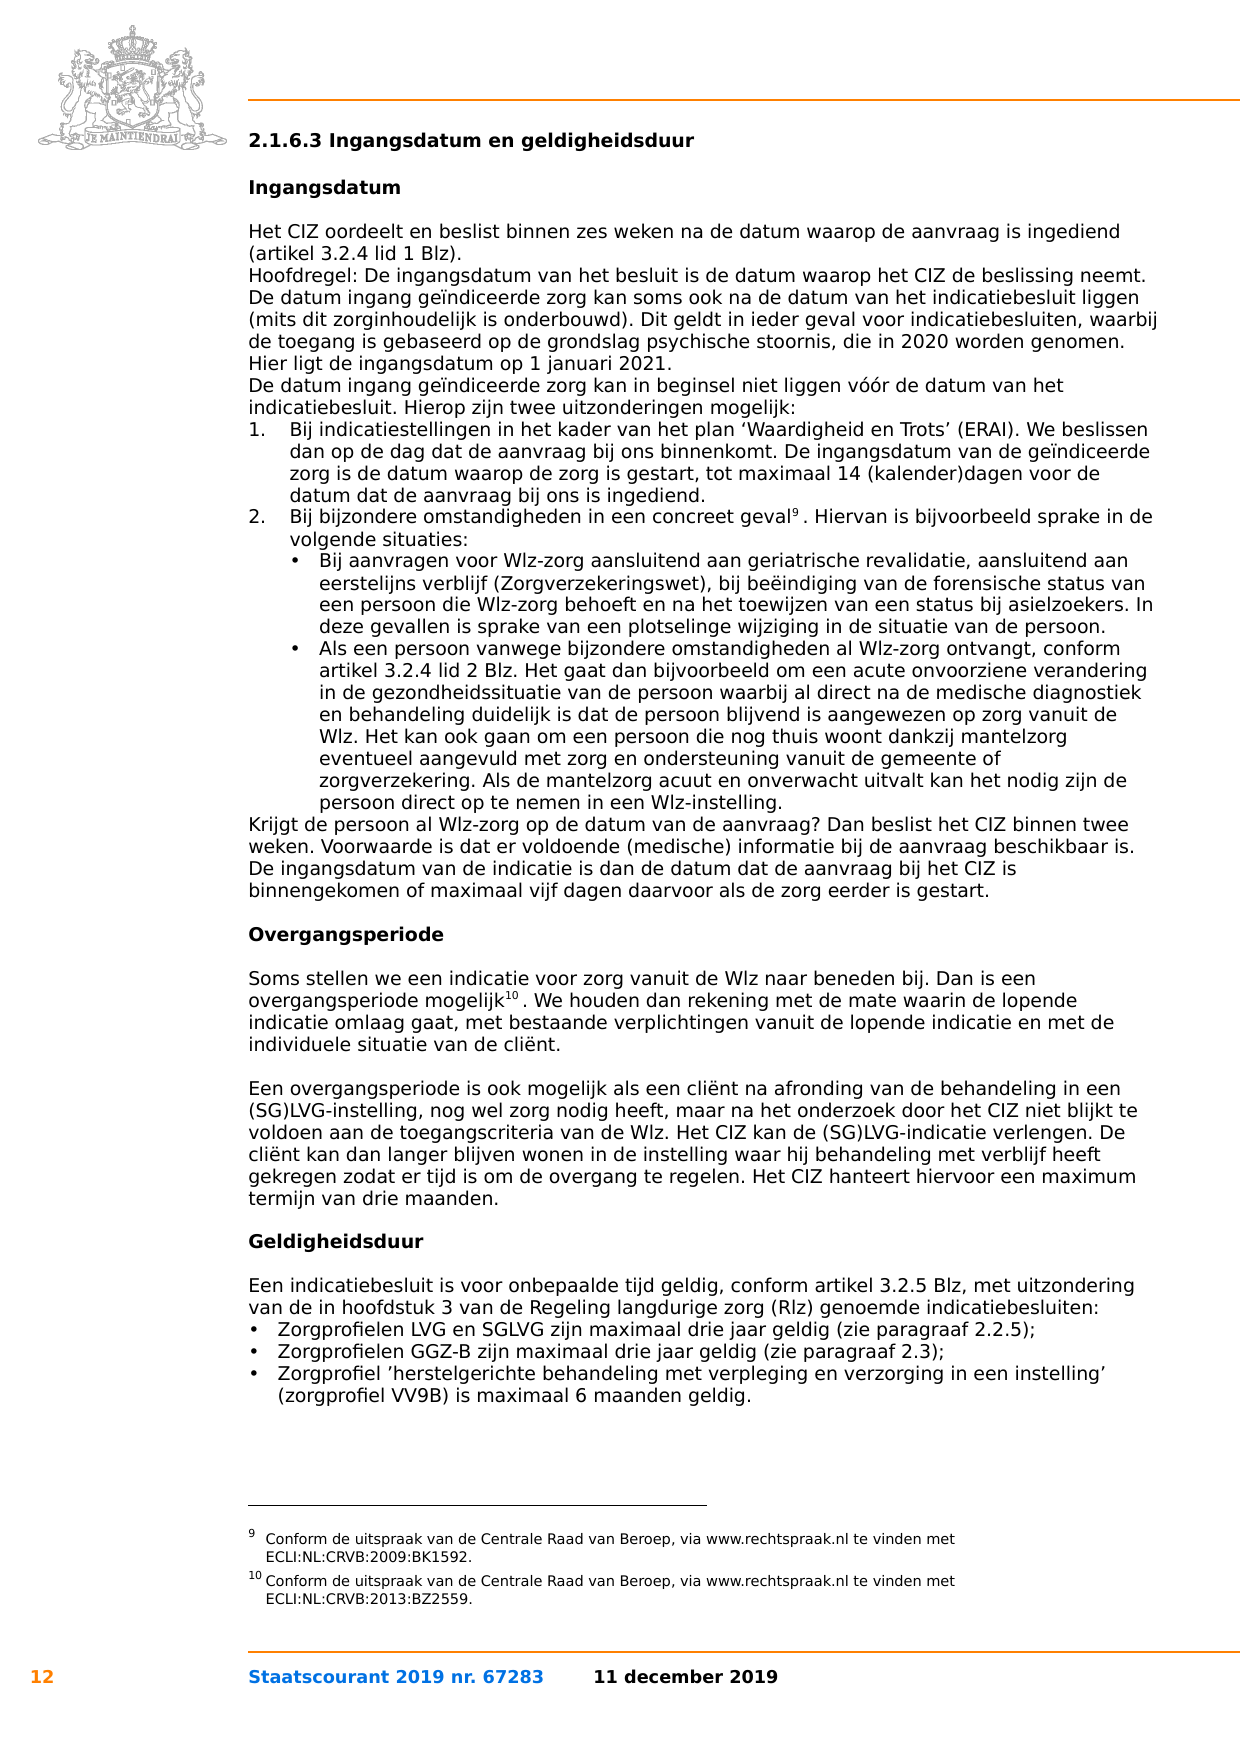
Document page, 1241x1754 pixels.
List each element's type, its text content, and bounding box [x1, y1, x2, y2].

text • Als een persoon vanwege bijzondere omstandigheden al Wlz-zorg ontvangt, conform artikel 3.2.4 lid 2 Blz. Het gaat dan bijvoorbeeld om een acute onvoorziene verandering in de gezondheidssituatie van de persoon waarbij al direct na de medische diagnostiek en behandeling duidelijk is dat de persoon blijvend is aangewezen op zorg vanuit de Wlz. Het kan ook gaan om een persoon die nog thuis woont dankzij mantelzorg eventueel aangevuld met zorg en ondersteuning vanuit de gemeente of zorgverzekering. Als de mantelzorg acuut en onverwacht uitvalt kan het nodig zijn de persoon direct op te nemen in een Wlz-instelling. [289, 638, 1163, 814]
subtitle Ingangsdatum [248, 177, 1163, 199]
text Een indicatiebesluit is voor onbepaalde tijd geldig, conform artikel 3.2.5 Blz, met uitzondering van de in hoofdstuk 3 van de Regeling langdurige zorg (Rlz) genoemde indicatiebesluiten: [248, 1275, 1163, 1319]
text Een overgangsperiode is ook mogelijk als een cliënt na afronding van de behandeling in een (SG)LVG-instelling, nog wel zorg nodig heeft, maar na het onderzoek door het CIZ niet blijkt te voldoen aan de toegangscriteria van de Wlz. Het CIZ kan de (SG)LVG-indicatie verlengen. De cliënt kan dan langer blijven wonen in de instelling waar hij behandeling met verblijf heeft gekregen zodat er tijd is om de overgang te regelen. Het CIZ hanteert hiervoor een maximum termijn van drie maanden. [248, 1078, 1163, 1209]
text Conform de uitspraak van de Centrale Raad van Beroep, via www.rechtspraak.nl te vinden met ECLI:NL:CRVB:2009:BK1592. [248, 1527, 1163, 1566]
text De datum ingang geïndiceerde zorg kan in beginsel niet liggen vóór de datum van het indicatiebesluit. Hierop zijn twee uitzonderingen mogelijk: [248, 374, 1163, 418]
text 2. Bij bijzondere omstandigheden in een concreet geval. Hiervan is bijvoorbeeld sprake in de volgende situaties: [248, 506, 1163, 550]
text Hoofdregel: De ingangsdatum van het besluit is de datum waarop het CIZ de beslissing neemt. [248, 265, 1163, 287]
subtitle 2.1.6.3 Ingangsdatum en geldigheidsduur [248, 130, 1163, 152]
picture [38, 25, 227, 150]
subtitle Overgangsperiode [248, 924, 1163, 946]
text Conform de uitspraak van de Centrale Raad van Beroep, via www.rechtspraak.nl te vinden met ECLI:NL:CRVB:2013:BZ2559. [248, 1569, 1163, 1608]
text • Zorgprofielen GGZ-B zijn maximaal drie jaar geldig (zie paragraaf 2.3); [248, 1341, 1163, 1363]
text Het CIZ oordeelt en beslist binnen zes weken na de datum waarop de aanvraag is ingediend (artikel 3.2.4 lid 1 Blz). [248, 221, 1163, 265]
text Krijgt de persoon al Wlz-zorg op de datum van de aanvraag? Dan beslist het CIZ binnen twee weken. Voorwaarde is dat er voldoende (medische) informatie bij de aanvraag beschikbaar is. De ingangsdatum van de indicatie is dan de datum dat de aanvraag bij het CIZ is binnengekomen of maximaal vijf dagen daarvoor als de zorg eerder is gestart. [248, 814, 1163, 902]
text 1. Bij indicatiestellingen in het kader van het plan ‘Waardigheid en Trots’ (ERAI). We beslissen dan op de dag dat de aanvraag bij ons binnenkomt. De ingangsdatum van de geïndiceerde zorg is de datum waarop de zorg is gestart, tot maximaal 14 (kalender)dagen voor de datum dat de aanvraag bij ons is ingediend. [248, 418, 1163, 506]
text De datum ingang geïndiceerde zorg kan soms ook na de datum van het indicatiebesluit liggen (mits dit zorginhoudelijk is onderbouwd). Dit geldt in ieder geval voor indicatiebesluiten, waarbij de toegang is gebaseerd op de grondslag psychische stoornis, die in 2020 worden genomen. Hier ligt de ingangsdatum op 1 januari 2021. [248, 287, 1163, 374]
text • Zorgprofielen LVG en SGLVG zijn maximaal drie jaar geldig (zie paragraaf 2.2.5); [248, 1319, 1163, 1341]
text • Zorgprofiel ’herstelgerichte behandeling met verpleging en verzorging in een instelling’ (zorgprofiel VV9B) is maximaal 6 maanden geldig. [248, 1363, 1163, 1407]
text Soms stellen we een indicatie voor zorg vanuit de Wlz naar beneden bij. Dan is een overgangsperiode mogelijk. We houden dan rekening met de mate waarin de lopende indicatie omlaag gaat, met bestaande verplichtingen vanuit de lopende indicatie en met de individuele situatie van de cliënt. [248, 968, 1163, 1056]
text • Bij aanvragen voor Wlz-zorg aansluitend aan geriatrische revalidatie, aansluitend aan eerstelijns verblijf (Zorgverzekeringswet), bij beëindiging van de forensische status van een persoon die Wlz-zorg behoeft en na het toewijzen van een status bij asielzoekers. In deze gevallen is sprake van een plotselinge wijziging in de situatie van de persoon. [289, 550, 1163, 638]
subtitle Geldigheidsduur [248, 1231, 1163, 1253]
